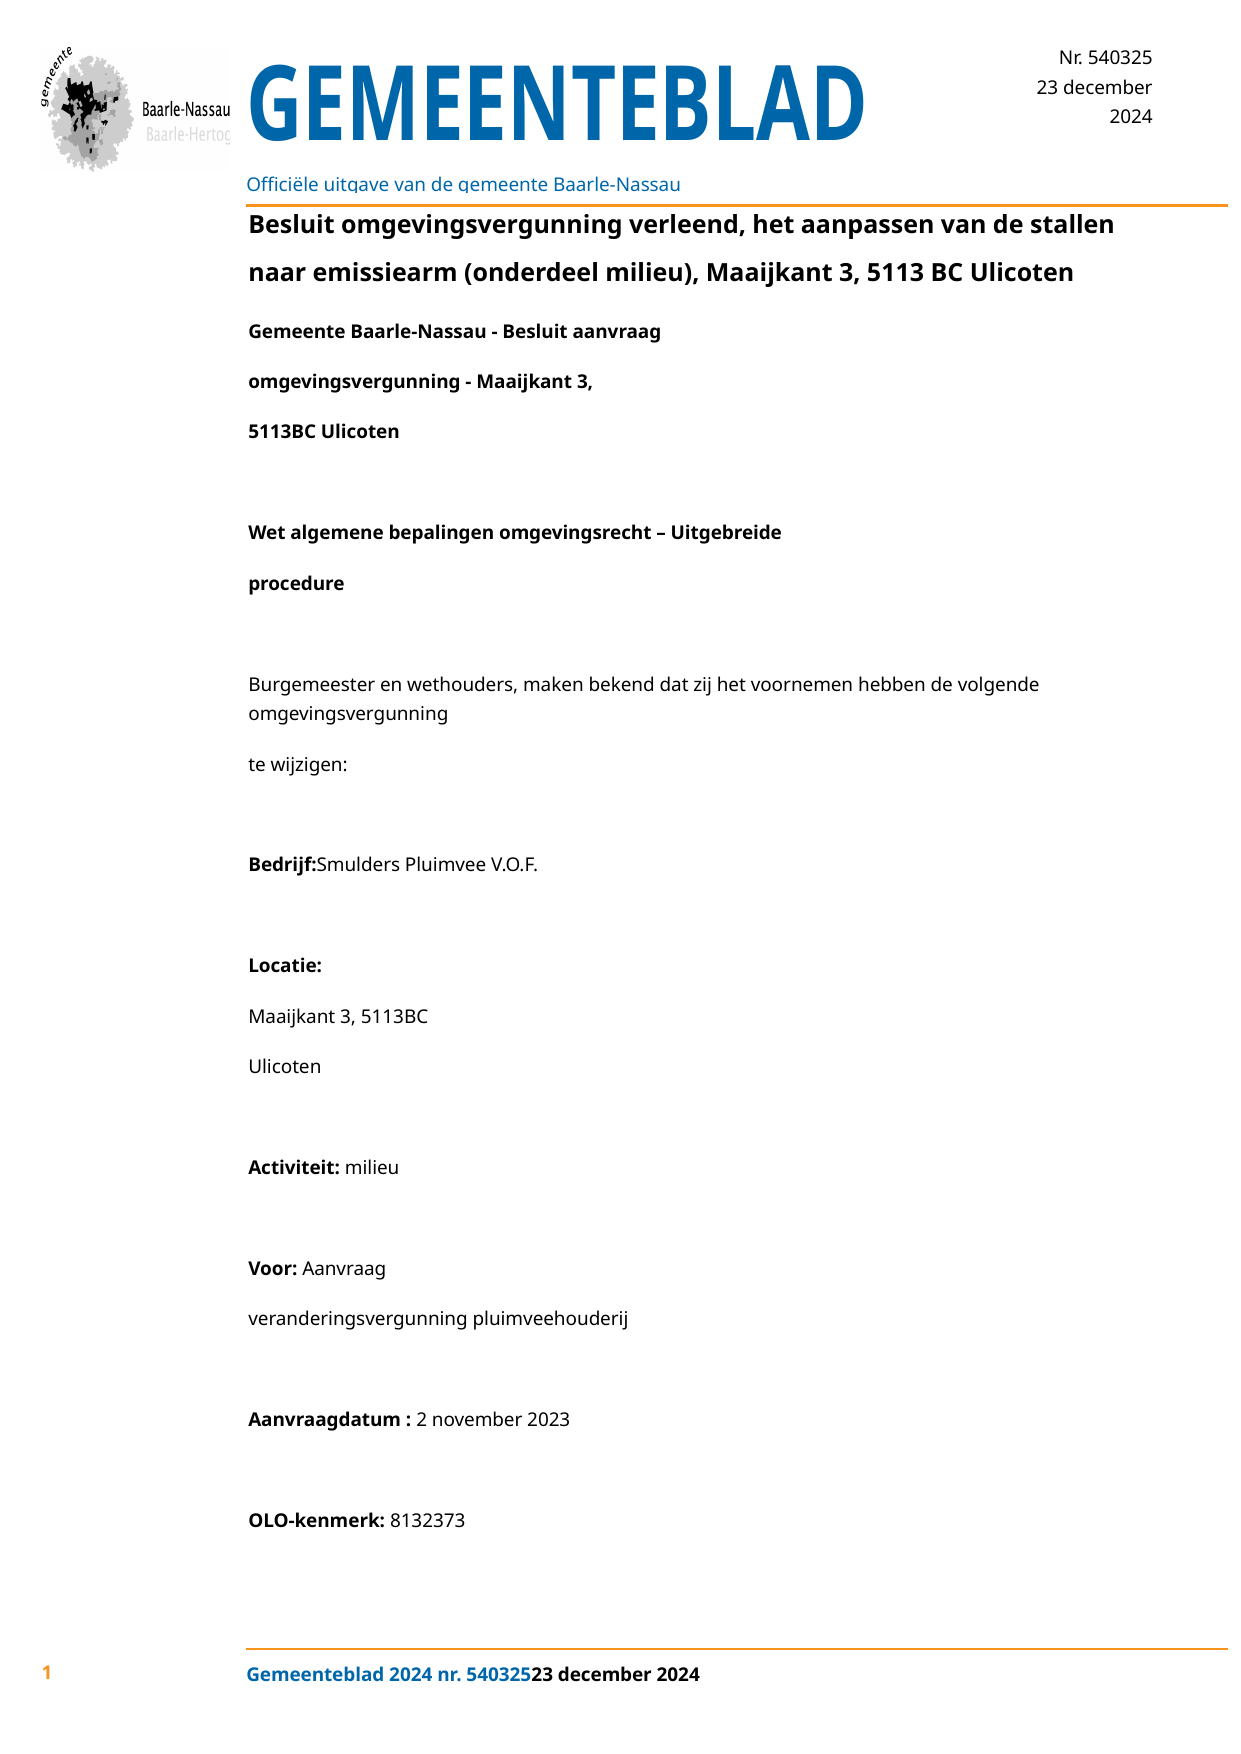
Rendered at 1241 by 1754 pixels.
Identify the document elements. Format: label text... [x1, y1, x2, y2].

text Aanvraagdatum : 2 november 2023 [248, 1406, 1152, 1432]
text Maaijkant 3, 5113BC [248, 1003, 1152, 1029]
text Burgemeester en wethouders, maken bekend dat zij het voornemen hebben de volgende omgevingsvergunning [248, 671, 1152, 726]
text 5113BC Ulicoten [248, 419, 1152, 444]
text omgevingsvergunning - Maaijkant 3, [248, 368, 1152, 394]
text Ulicoten [248, 1053, 1152, 1079]
text Locatie: [248, 952, 1152, 978]
picture [41, 47, 231, 172]
text Bedrijf:Smulders Pluimvee V.O.F. [248, 852, 1152, 877]
text procedure [248, 570, 1152, 596]
text Gemeente Baarle-Nassau - Besluit aanvraag [248, 318, 1152, 344]
text te wijzigen: [248, 751, 1152, 777]
text OLO-kenmerk: 8132373 [248, 1507, 1152, 1533]
text veranderingsvergunning pluimveehouderij [248, 1305, 1152, 1331]
text Besluit omgevingsvergunning verleend, het aanpassen van de stallen naar emissiearm (onderdeel milieu), Maaijkant 3, 5113 BC Ulicoten [248, 207, 1152, 288]
text Wet algemene bepalingen omgevingsrecht – Uitgebreide [248, 519, 1152, 545]
text Voor: Aanvraag [248, 1255, 1152, 1281]
text Activiteit: milieu [248, 1154, 1152, 1180]
